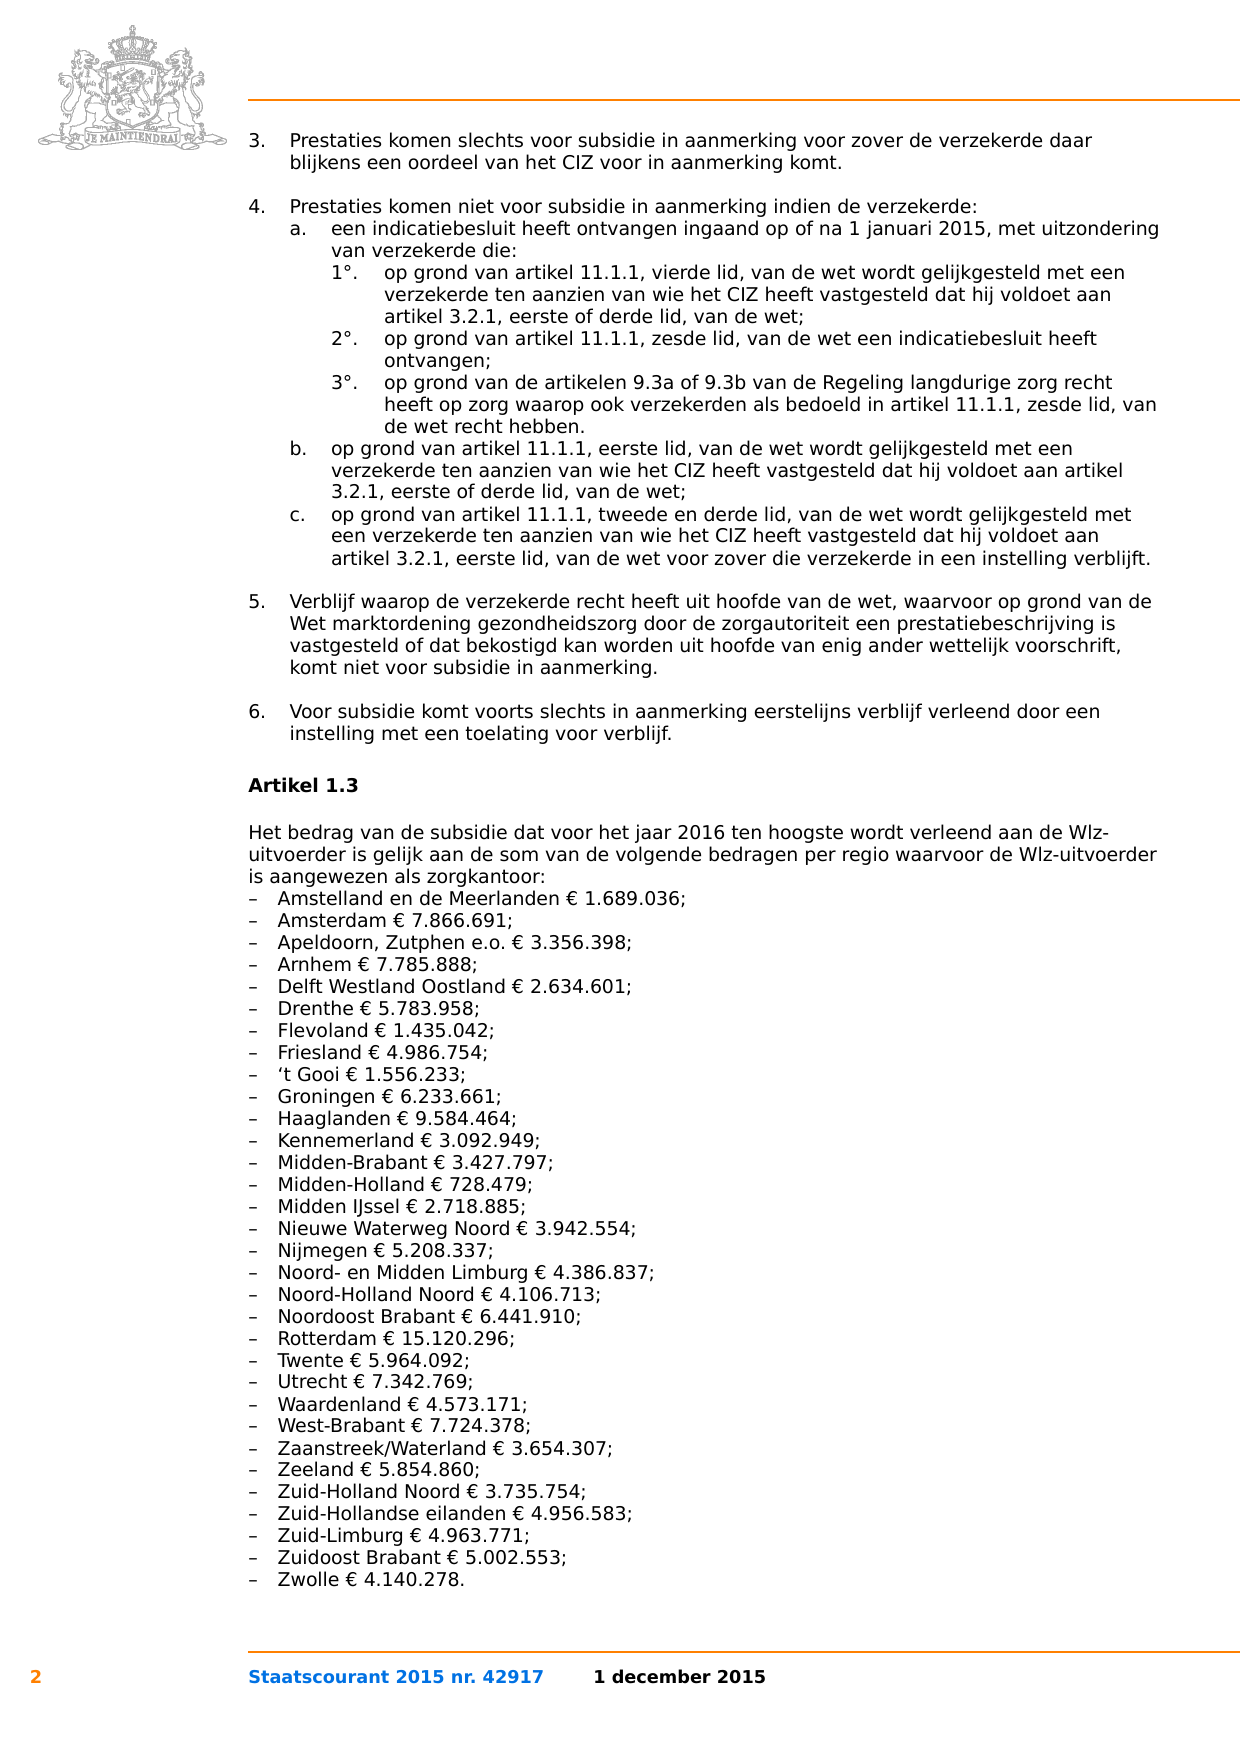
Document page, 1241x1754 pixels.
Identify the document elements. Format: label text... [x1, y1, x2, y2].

text – Rotterdam € 15.120.296; [248, 1327, 1163, 1349]
text – Zwolle € 4.140.278. [248, 1569, 1163, 1591]
text – Zuidoost Brabant € 5.002.553; [248, 1547, 1163, 1569]
text a. een indicatiebesluit heeft ontvangen ingaand op of na 1 januari 2015, met uitzondering van verzekerde die: [289, 218, 1163, 262]
text – Waardenland € 4.573.171; [248, 1393, 1163, 1415]
text c. op grond van artikel 11.1.1, tweede en derde lid, van de wet wordt gelijkgesteld met een verzekerde ten aanzien van wie het CIZ heeft vastgesteld dat hij voldoet aan artikel 3.2.1, eerste lid, van de wet voor zover die verzekerde in een instelling verblijft. [289, 503, 1163, 569]
text – ‘t Gooi € 1.556.233; [248, 1064, 1163, 1086]
text – Noordoost Brabant € 6.441.910; [248, 1306, 1163, 1327]
text – Zuid-Limburg € 4.963.771; [248, 1525, 1163, 1547]
picture [38, 25, 227, 150]
text – Midden-Holland € 728.479; [248, 1174, 1163, 1196]
text – Utrecht € 7.342.769; [248, 1371, 1163, 1393]
text 2°. op grond van artikel 11.1.1, zesde lid, van de wet een indicatiebesluit heeft ontvangen; [331, 328, 1163, 372]
text – Zaanstreek/Waterland € 3.654.307; [248, 1437, 1163, 1459]
text – Nieuwe Waterweg Noord € 3.942.554; [248, 1218, 1163, 1239]
text – Amstelland en de Meerlanden € 1.689.036; [248, 888, 1163, 910]
text 4. Prestaties komen niet voor subsidie in aanmerking indien de verzekerde: [248, 196, 1163, 218]
text 5. Verblijf waarop de verzekerde recht heeft uit hoofde van de wet, waarvoor op grond van de Wet marktordening gezondheidszorg door de zorgautoriteit een prestatiebeschrijving is vastgesteld of dat bekostigd kan worden uit hoofde van enig ander wettelijk voorschrift, komt niet voor subsidie in aanmerking. [248, 591, 1163, 679]
text – Midden IJssel € 2.718.885; [248, 1196, 1163, 1218]
text – Nijmegen € 5.208.337; [248, 1239, 1163, 1262]
subtitle Artikel 1.3 [248, 775, 1163, 797]
text – Arnhem € 7.785.888; [248, 954, 1163, 976]
text – Kennemerland € 3.092.949; [248, 1130, 1163, 1152]
text – Apeldoorn, Zutphen e.o. € 3.356.398; [248, 932, 1163, 954]
text – Zuid-Hollandse eilanden € 4.956.583; [248, 1503, 1163, 1525]
text Het bedrag van de subsidie dat voor het jaar 2016 ten hoogste wordt verleend aan de Wlz-uitvoerder is gelijk aan de som van de volgende bedragen per regio waarvoor de Wlz-uitvoerder is aangewezen als zorgkantoor: [248, 822, 1163, 888]
text – Groningen € 6.233.661; [248, 1086, 1163, 1108]
text – Zuid-Holland Noord € 3.735.754; [248, 1481, 1163, 1503]
text – Midden-Brabant € 3.427.797; [248, 1152, 1163, 1174]
text – Amsterdam € 7.866.691; [248, 910, 1163, 932]
text 1°. op grond van artikel 11.1.1, vierde lid, van de wet wordt gelijkgesteld met een verzekerde ten aanzien van wie het CIZ heeft vastgesteld dat hij voldoet aan artikel 3.2.1, eerste of derde lid, van de wet; [331, 262, 1163, 328]
text – Friesland € 4.986.754; [248, 1042, 1163, 1064]
text 6. Voor subsidie komt voorts slechts in aanmerking eerstelijns verblijf verleend door een instelling met een toelating voor verblijf. [248, 701, 1163, 745]
text – West-Brabant € 7.724.378; [248, 1415, 1163, 1437]
text b. op grond van artikel 11.1.1, eerste lid, van de wet wordt gelijkgesteld met een verzekerde ten aanzien van wie het CIZ heeft vastgesteld dat hij voldoet aan artikel 3.2.1, eerste of derde lid, van de wet; [289, 437, 1163, 503]
text 3°. op grond van de artikelen 9.3a of 9.3b van de Regeling langdurige zorg recht heeft op zorg waarop ook verzekerden als bedoeld in artikel 11.1.1, zesde lid, van de wet recht hebben. [331, 372, 1163, 437]
text – Noord-Holland Noord € 4.106.713; [248, 1283, 1163, 1306]
text – Flevoland € 1.435.042; [248, 1020, 1163, 1042]
text – Drenthe € 5.783.958; [248, 998, 1163, 1020]
text – Noord- en Midden Limburg € 4.386.837; [248, 1262, 1163, 1283]
text – Haaglanden € 9.584.464; [248, 1108, 1163, 1130]
text – Twente € 5.964.092; [248, 1349, 1163, 1371]
text 3. Prestaties komen slechts voor subsidie in aanmerking voor zover de verzekerde daar blijkens een oordeel van het CIZ voor in aanmerking komt. [248, 130, 1163, 174]
text – Zeeland € 5.854.860; [248, 1459, 1163, 1481]
text – Delft Westland Oostland € 2.634.601; [248, 976, 1163, 998]
